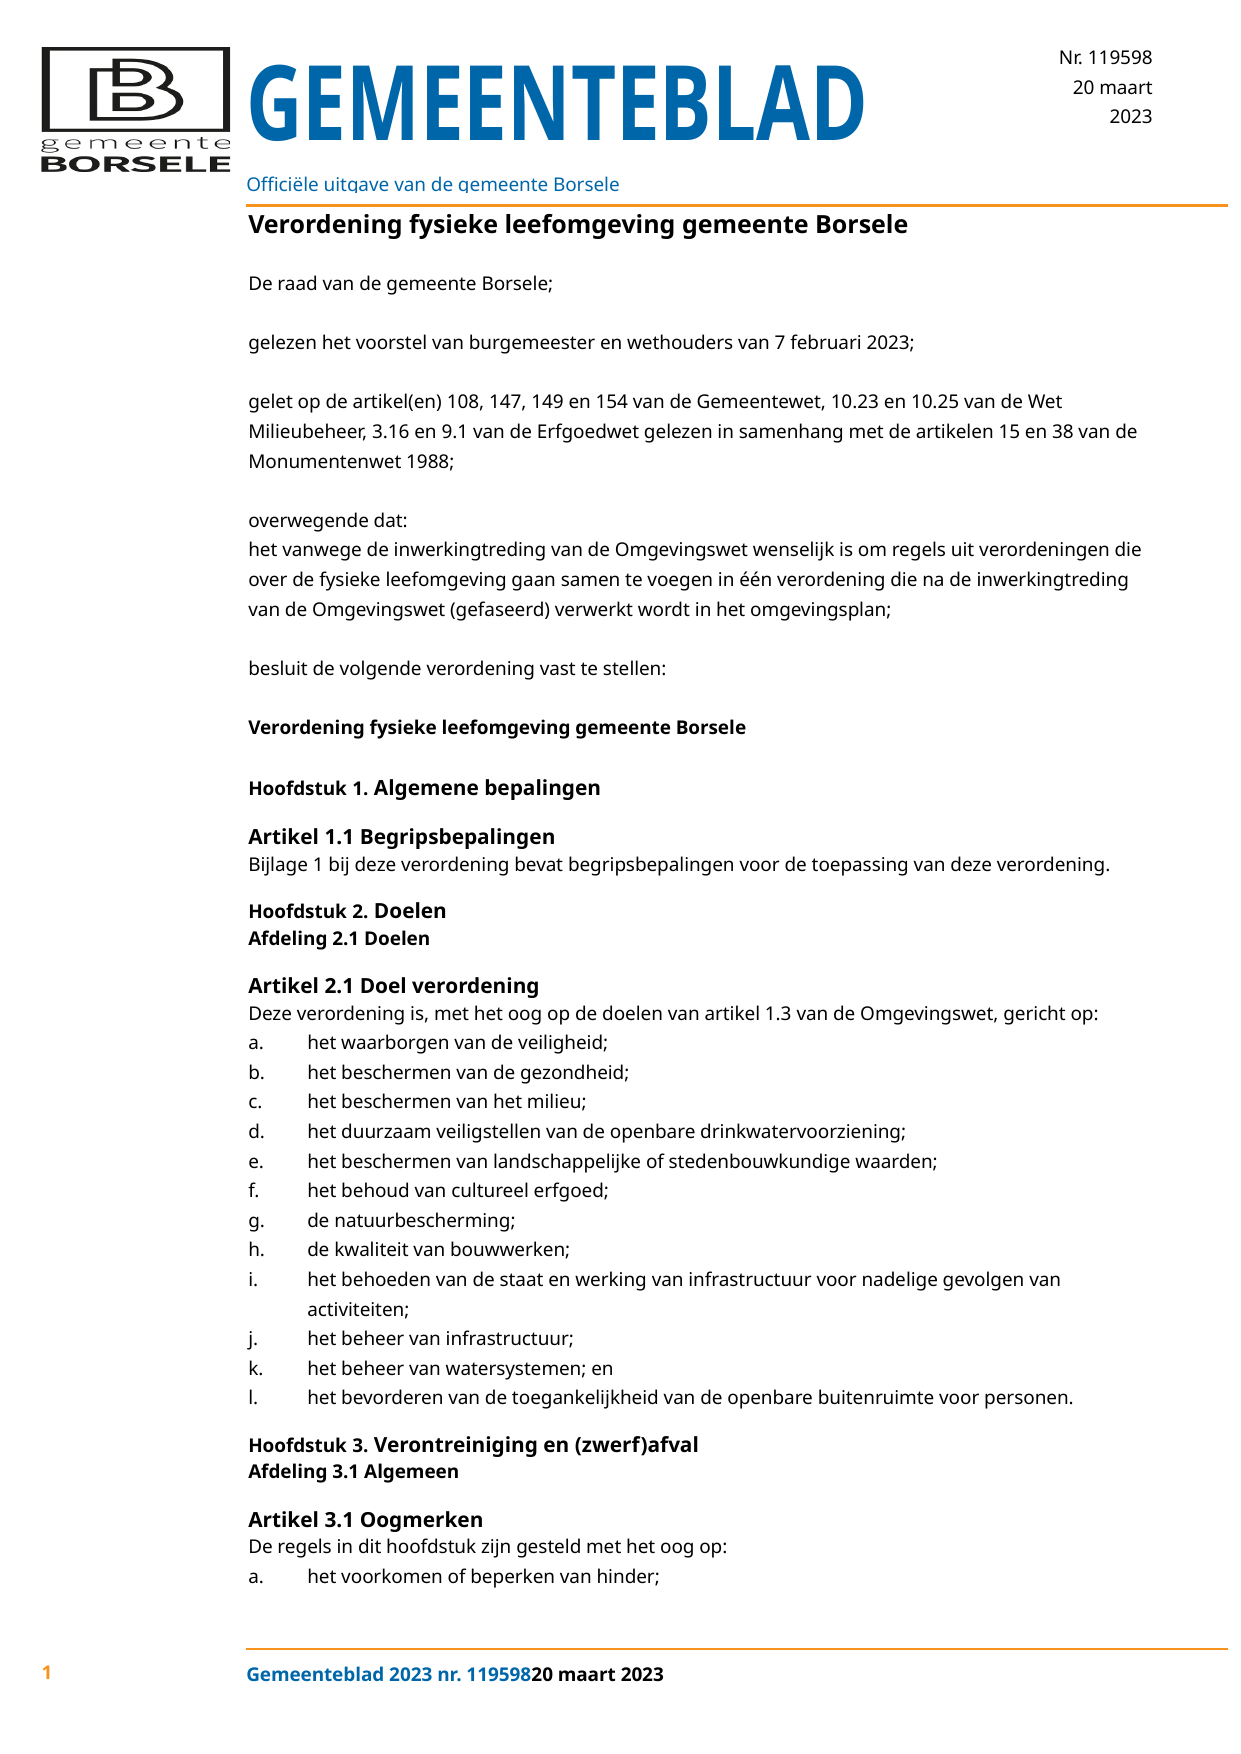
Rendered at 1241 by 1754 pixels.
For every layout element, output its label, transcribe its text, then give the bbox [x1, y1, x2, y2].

list de kwaliteit van bouwwerken; [248, 1237, 1152, 1262]
text De raad van de gemeente Borsele; [248, 270, 1152, 296]
list het bevorderen van de toegankelijkheid van de openbare buitenruimte voor personen. [248, 1384, 1152, 1410]
text Verordening fysieke leefomgeving gemeente Borsele [248, 207, 1152, 241]
text Artikel 3.1 Oogmerken [248, 1505, 1152, 1534]
list het behoeden van de staat en werking van infrastructuur voor nadelige gevolgen van activiteiten; [248, 1266, 1152, 1322]
text Bijlage 1 bij deze verordening bevat begripsbepalingen voor de toepassing van deze verordening. [248, 851, 1152, 877]
list het beschermen van de gezondheid; [248, 1059, 1152, 1085]
text overwegende dat: [248, 507, 1152, 533]
picture [41, 47, 231, 172]
text gelet op de artikel(en) 108, 147, 149 en 154 van de Gemeentewet, 10.23 en 10.25 van de Wet Milieubeheer, 3.16 en 9.1 van de Erfgoedwet gelezen in samenhang met de artikelen 15 en 38 van de Monumentenwet 1988; [248, 389, 1152, 473]
list het beheer van infrastructuur; [248, 1325, 1152, 1351]
list het beschermen van het milieu; [248, 1089, 1152, 1114]
text Afdeling 2.1 Doelen [248, 925, 1152, 951]
list het voorkomen of beperken van hinder; [248, 1563, 1152, 1589]
text Artikel 1.1 Begripsbepalingen [248, 822, 1152, 851]
text Deze verordening is, met het oog op de doelen van artikel 1.3 van de Omgevingswet, gericht op: [248, 1000, 1152, 1026]
text Afdeling 3.1 Algemeen [248, 1459, 1152, 1484]
text Hoofdstuk 3. Verontreiniging en (zwerf)afval [248, 1430, 1152, 1459]
text besluit de volgende verordening vast te stellen: [248, 655, 1152, 681]
list de natuurbescherming; [248, 1207, 1152, 1233]
text Hoofdstuk 1. Algemene bepalingen [248, 773, 1152, 802]
list het waarborgen van de veiligheid; [248, 1029, 1152, 1055]
text het vanwege de inwerkingtreding van de Omgevingswet wenselijk is om regels uit verordeningen die over de fysieke leefomgeving gaan samen te voegen in één verordening die na de inwerkingtreding van de Omgevingswet (gefaseerd) verwerkt wordt in het omgevingsplan; [248, 537, 1152, 621]
text Verordening fysieke leefomgeving gemeente Borsele [248, 714, 1152, 740]
text Artikel 2.1 Doel verordening [248, 972, 1152, 1000]
text De regels in dit hoofdstuk zijn gesteld met het oog op: [248, 1534, 1152, 1559]
list het behoud van cultureel erfgoed; [248, 1177, 1152, 1203]
list het beschermen van landschappelijke of stedenbouwkundige waarden; [248, 1148, 1152, 1174]
list het beheer van watersystemen; en [248, 1355, 1152, 1381]
text gelezen het voorstel van burgemeester en wethouders van 7 februari 2023; [248, 329, 1152, 355]
text Hoofdstuk 2. Doelen [248, 897, 1152, 925]
list het duurzaam veiligstellen van de openbare drinkwatervoorziening; [248, 1118, 1152, 1144]
